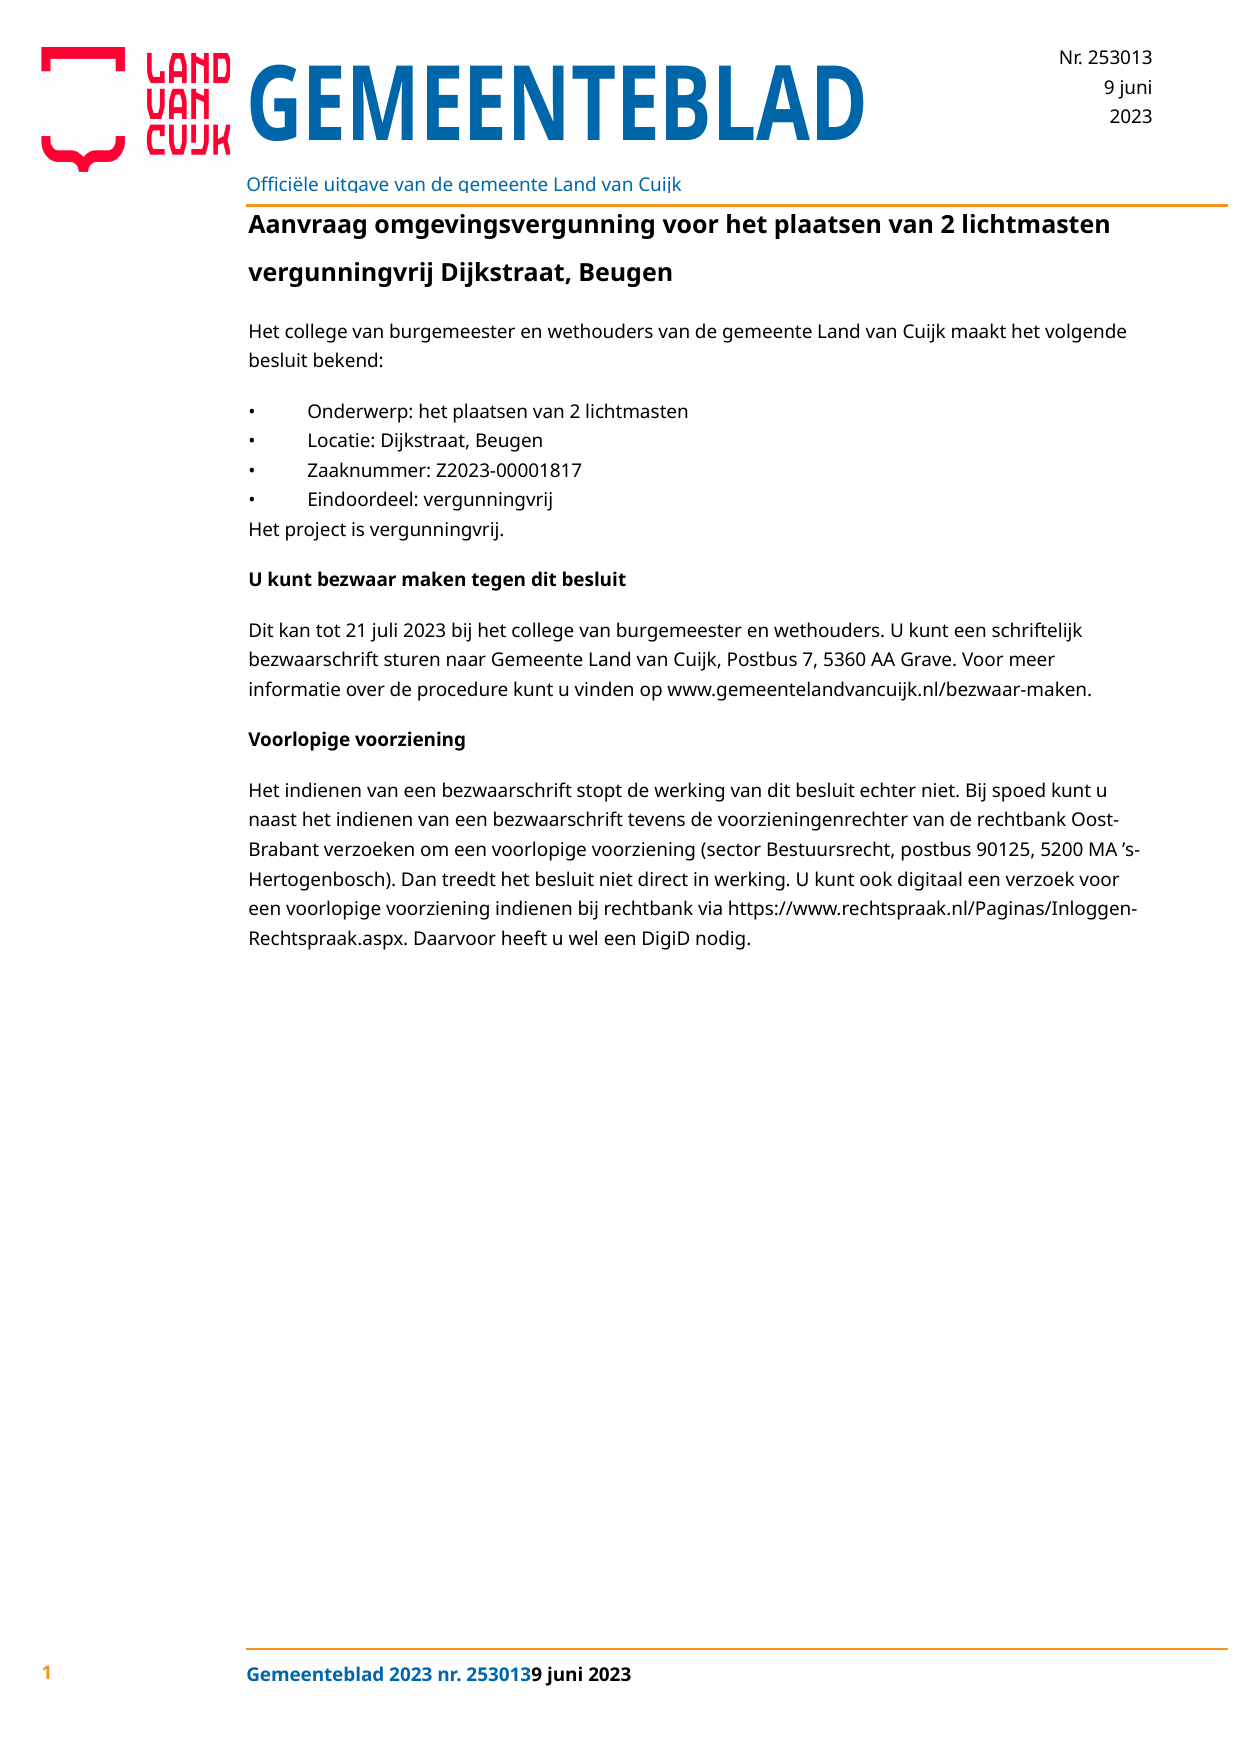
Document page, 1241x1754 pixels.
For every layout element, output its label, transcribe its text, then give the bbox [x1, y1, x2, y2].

text Het indienen van een bezwaarschrift stopt de werking van dit besluit echter niet. Bij spoed kunt u naast het indienen van een bezwaarschrift tevens de voorzieningenrechter van de rechtbank Oost-Brabant verzoeken om een voorlopige voorziening (sector Bestuursrecht, postbus 90125, 5200 MA ’s-Hertogenbosch). Dan treedt het besluit niet direct in werking. U kunt ook digitaal een verzoek voor een voorlopige voorziening indienen bij rechtbank via https://www.rechtspraak.nl/Paginas/Inloggen-Rechtspraak.aspx. Daarvoor heeft u wel een DigiD nodig. [248, 777, 1152, 951]
text U kunt bezwaar maken tegen dit besluit [248, 567, 1152, 592]
list Eindoordeel: vergunningvrij [248, 487, 1152, 512]
text Dit kan tot 21 juli 2023 bij het college van burgemeester en wethouders. U kunt een schriftelijk bezwaarschrift sturen naar Gemeente Land van Cuijk, Postbus 7, 5360 AA Grave. Voor meer informatie over de procedure kunt u vinden op www.gemeentelandvancuijk.nl/bezwaar-maken. [248, 617, 1152, 702]
picture [41, 47, 231, 172]
text Aanvraag omgevingsvergunning voor het plaatsen van 2 lichtmasten vergunningvrij Dijkstraat, Beugen [248, 207, 1152, 288]
list Onderwerp: het plaatsen van 2 lichtmasten [248, 398, 1152, 424]
list Locatie: Dijkstraat, Beugen [248, 427, 1152, 453]
text Voorlopige voorziening [248, 727, 1152, 752]
list Zaaknummer: Z2023-00001817 [248, 457, 1152, 483]
text Het college van burgemeester en wethouders van de gemeente Land van Cuijk maakt het volgende besluit bekend: [248, 318, 1152, 373]
text Het project is vergunningvrij. [248, 516, 1152, 542]
